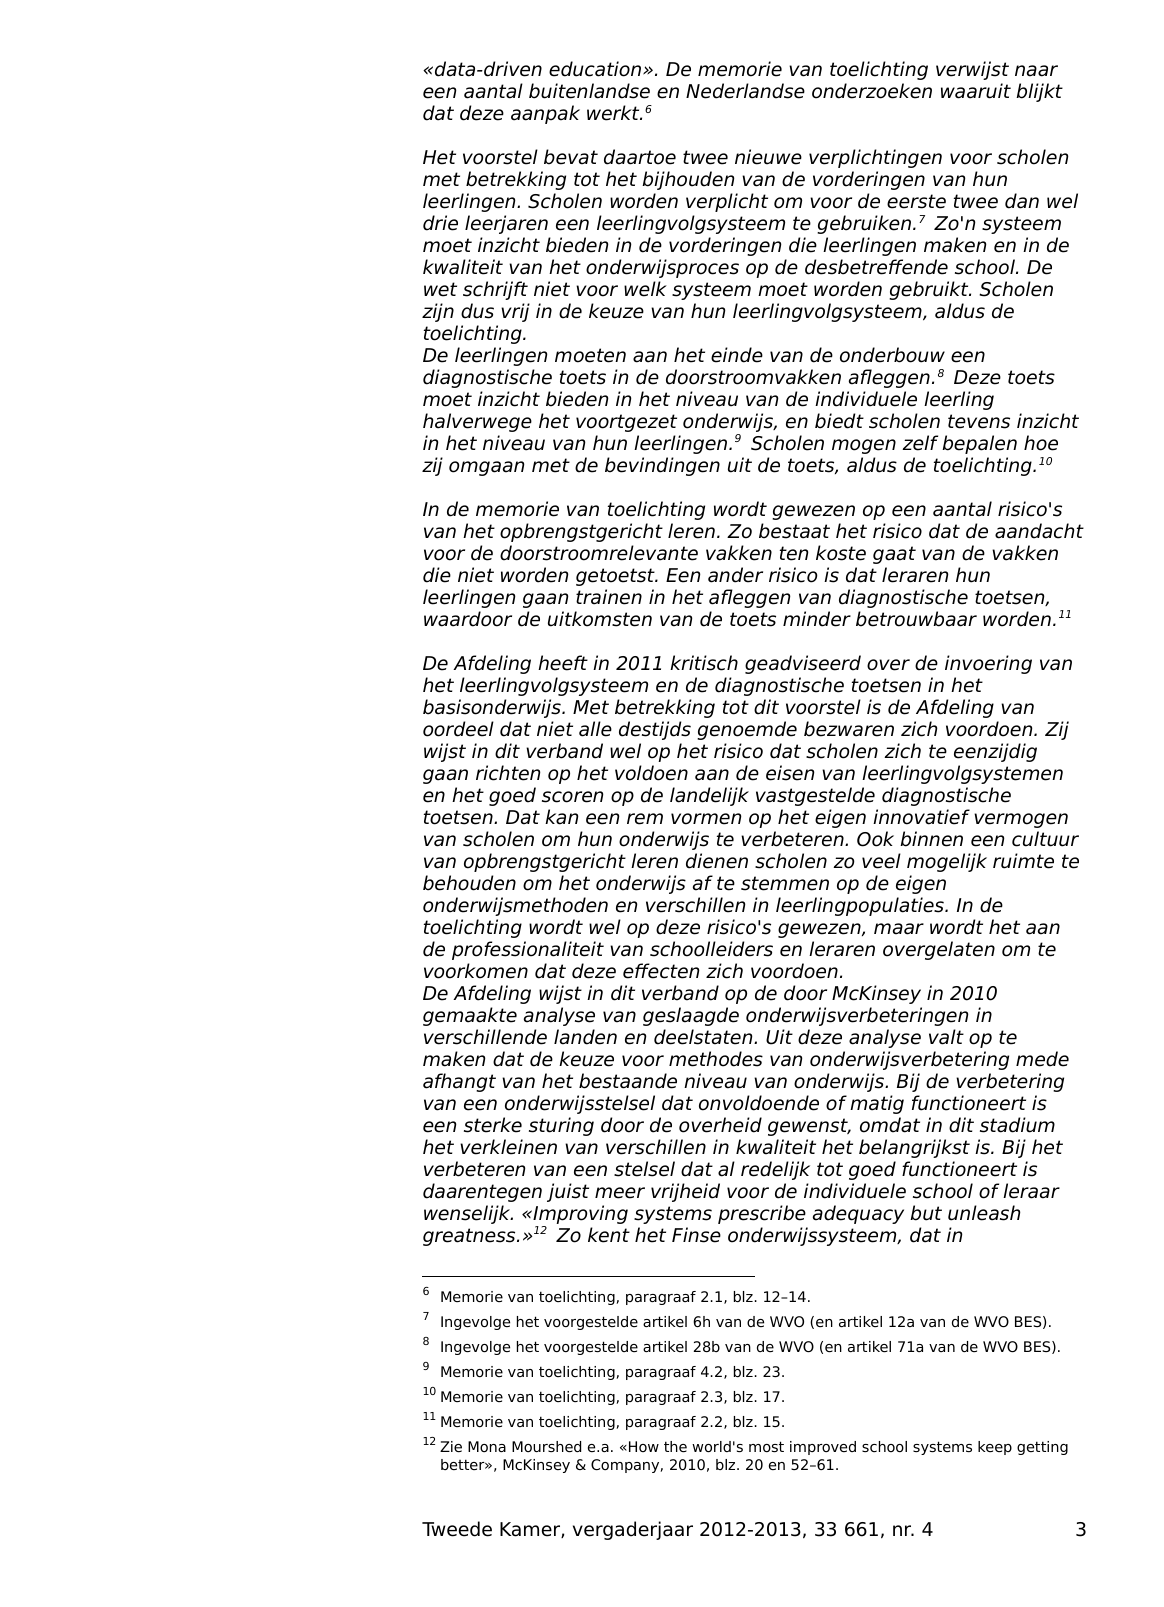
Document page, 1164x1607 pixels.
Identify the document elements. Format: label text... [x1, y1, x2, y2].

text Memorie van toelichting, paragraaf 2.3, blz. 17. [422, 1385, 1087, 1407]
text Memorie van toelichting, paragraaf 2.1, blz. 12–14. [422, 1285, 1087, 1307]
text Memorie van toelichting, paragraaf 4.2, blz. 23. [422, 1360, 1087, 1382]
text Ingevolge het voorgestelde artikel 6h van de WVO (en artikel 12a van de WVO BES). [422, 1310, 1087, 1332]
text De leerlingen moeten aan het einde van de onderbouw een diagnostische toets in de doorstroomvakken afleggen. Deze toets moet inzicht bieden in het niveau van de individuele leerling halverwege het voortgezet onderwijs, en biedt scholen tevens inzicht in het niveau van hun leerlingen. Scholen mogen zelf bepalen hoe zij omgaan met de bevindingen uit de toets, aldus de toelichting. [422, 345, 1087, 477]
text Zie Mona Mourshed e.a. «How the world's most improved school systems keep getting better», McKinsey & Company, 2010, blz. 20 en 52–61. [422, 1435, 1087, 1474]
text Het voorstel bevat daartoe twee nieuwe verplichtingen voor scholen met betrekking tot het bijhouden van de vorderingen van hun leerlingen. Scholen worden verplicht om voor de eerste twee dan wel drie leerjaren een leerlingvolgsysteem te gebruiken. Zo'n systeem moet inzicht bieden in de vorderingen die leerlingen maken en in de kwaliteit van het onderwijsproces op de desbetreffende school. De wet schrijft niet voor welk systeem moet worden gebruikt. Scholen zijn dus vrij in de keuze van hun leerlingvolgsysteem, aldus de toelichting. [422, 147, 1087, 345]
text Ingevolge het voorgestelde artikel 28b van de WVO (en artikel 71a van de WVO BES). [422, 1335, 1087, 1357]
text De Afdeling heeft in 2011 kritisch geadviseerd over de invoering van het leerlingvolgsysteem en de diagnostische toetsen in het basisonderwijs. Met betrekking tot dit voorstel is de Afdeling van oordeel dat niet alle destijds genoemde bezwaren zich voordoen. Zij wijst in dit verband wel op het risico dat scholen zich te eenzijdig gaan richten op het voldoen aan de eisen van leerlingvolgsystemen en het goed scoren op de landelijk vastgestelde diagnostische toetsen. Dat kan een rem vormen op het eigen innovatief vermogen van scholen om hun onderwijs te verbeteren. Ook binnen een cultuur van opbrengstgericht leren dienen scholen zo veel mogelijk ruimte te behouden om het onderwijs af te stemmen op de eigen onderwijsmethoden en verschillen in leerlingpopulaties. In de toelichting wordt wel op deze risico's gewezen, maar wordt het aan de professionaliteit van schoolleiders en leraren overgelaten om te voorkomen dat deze effecten zich voordoen. [422, 653, 1087, 983]
text Memorie van toelichting, paragraaf 2.2, blz. 15. [422, 1410, 1087, 1432]
text De Afdeling wijst in dit verband op de door McKinsey in 2010 gemaakte analyse van geslaagde onderwijsverbeteringen in verschillende landen en deelstaten. Uit deze analyse valt op te maken dat de keuze voor methodes van onderwijsverbetering mede afhangt van het bestaande niveau van onderwijs. Bij de verbetering van een onderwijsstelsel dat onvoldoende of matig functioneert is een sterke sturing door de overheid gewenst, omdat in dit stadium het verkleinen van verschillen in kwaliteit het belangrijkst is. Bij het verbeteren van een stelsel dat al redelijk tot goed functioneert is daarentegen juist meer vrijheid voor de individuele school of leraar wenselijk. «Improving systems prescribe adequacy but unleash greatness.» Zo kent het Finse onderwijssysteem, dat in [422, 983, 1087, 1247]
text «data-driven education». De memorie van toelichting verwijst naar een aantal buitenlandse en Nederlandse onderzoeken waaruit blijkt dat deze aanpak werkt. [422, 59, 1087, 125]
text In de memorie van toelichting wordt gewezen op een aantal risico's van het opbrengstgericht leren. Zo bestaat het risico dat de aandacht voor de doorstroomrelevante vakken ten koste gaat van de vakken die niet worden getoetst. Een ander risico is dat leraren hun leerlingen gaan trainen in het afleggen van diagnostische toetsen, waardoor de uitkomsten van de toets minder betrouwbaar worden. [422, 499, 1087, 631]
